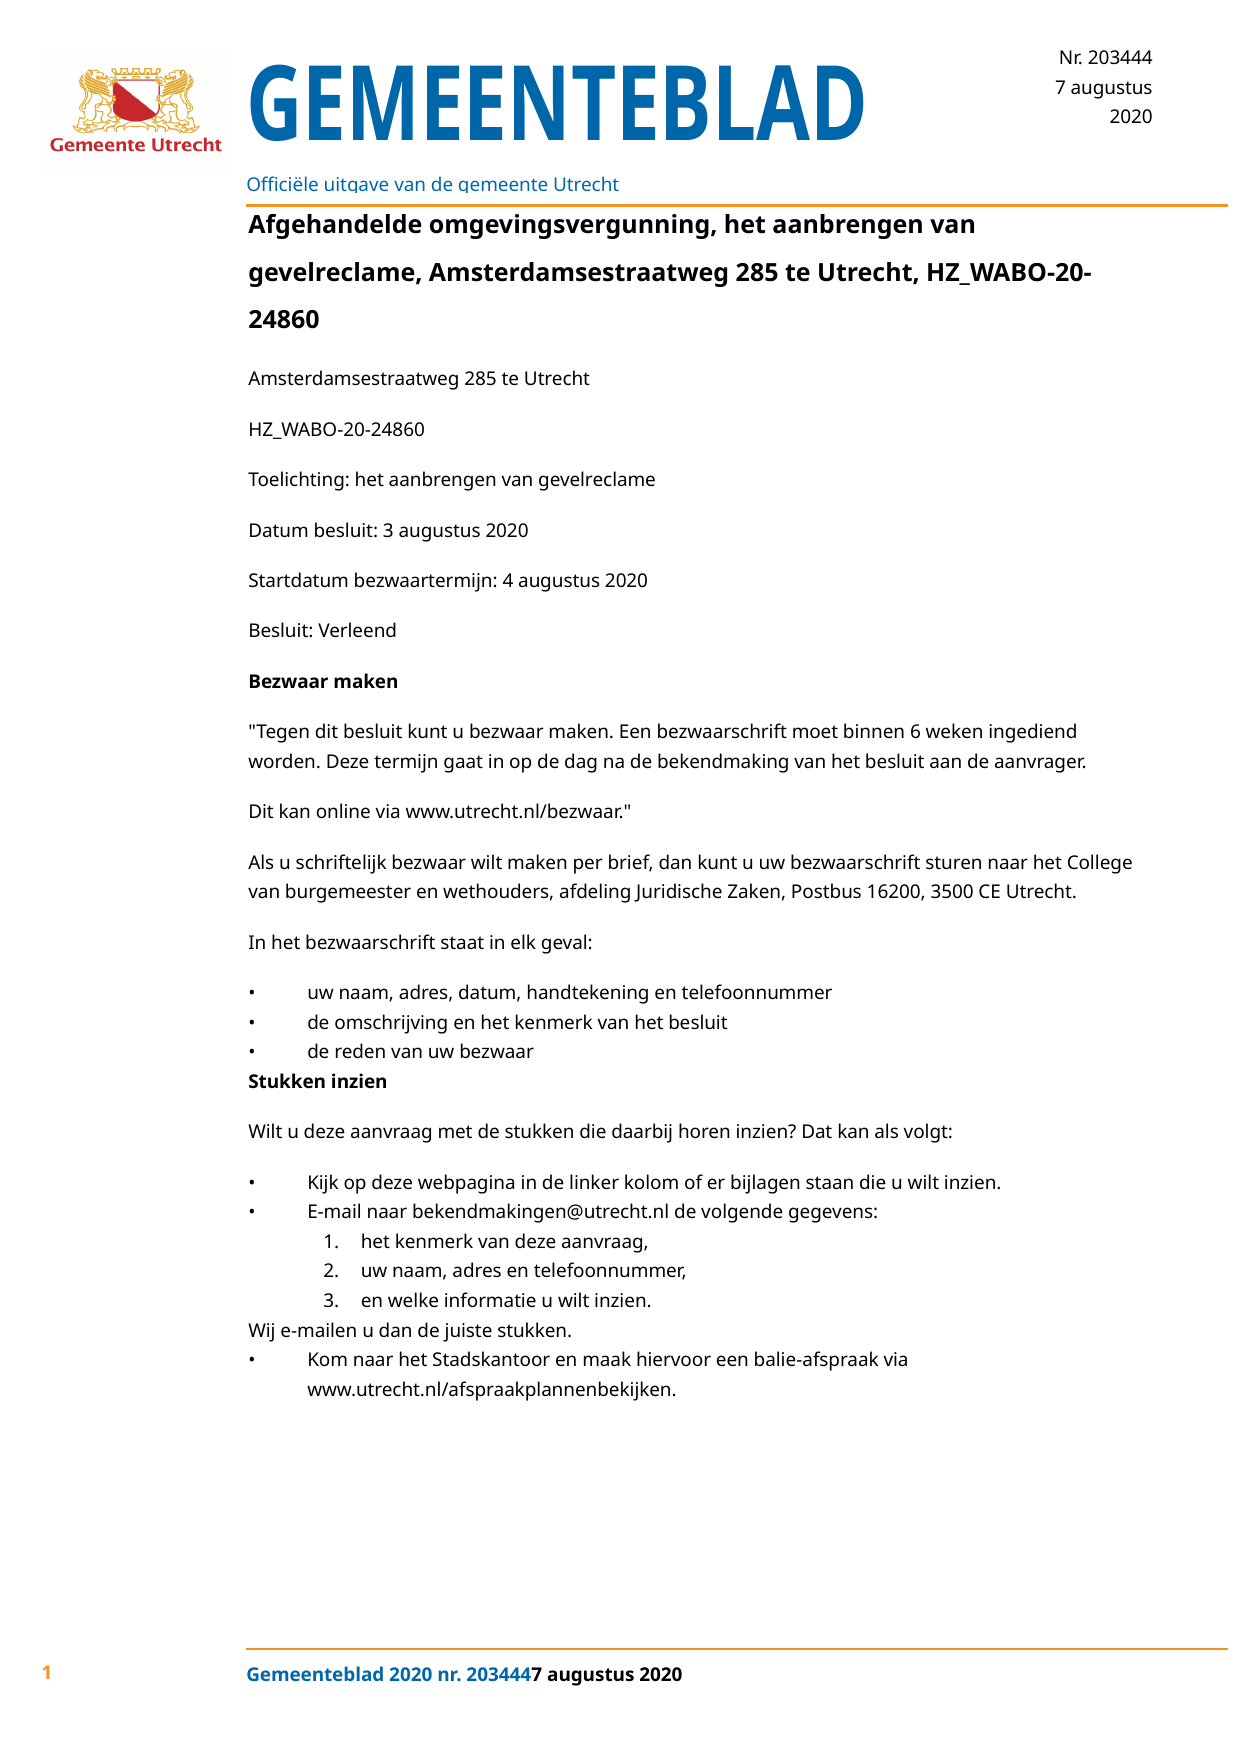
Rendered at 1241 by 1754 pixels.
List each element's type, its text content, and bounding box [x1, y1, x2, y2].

text Besluit: Verleend [248, 618, 1152, 643]
list het kenmerk van deze aanvraag, [323, 1228, 1152, 1254]
list E-mail naar bekendmakingen@utrecht.nl de volgende gegevens: [248, 1198, 1152, 1224]
text Datum besluit: 3 augustus 2020 [248, 517, 1152, 542]
list de omschrijving en het kenmerk van het besluit [248, 1009, 1152, 1034]
text Amsterdamsestraatweg 285 te Utrecht [248, 366, 1152, 391]
text Afgehandelde omgevingsvergunning, het aanbrengen van gevelreclame, Amsterdamsestraatweg 285 te Utrecht, HZ_WABO-20-24860 [248, 207, 1152, 336]
list uw naam, adres, datum, handtekening en telefoonnummer [248, 979, 1152, 1005]
list uw naam, adres en telefoonnummer, [323, 1258, 1152, 1283]
text "Tegen dit besluit kunt u bezwaar maken. Een bezwaarschrift moet binnen 6 weken ingediend worden. Deze termijn gaat in op de dag na de bekendmaking van het besluit aan de aanvrager. [248, 718, 1152, 774]
text Dit kan online via www.utrecht.nl/bezwaar." [248, 798, 1152, 824]
text HZ_WABO-20-24860 [248, 416, 1152, 442]
text Startdatum bezwaartermijn: 4 augustus 2020 [248, 567, 1152, 593]
picture [41, 47, 231, 172]
text Als u schriftelijk bezwaar wilt maken per brief, dan kunt u uw bezwaarschrift sturen naar het College van burgemeester en wethouders, afdeling Juridische Zaken, Postbus 16200, 3500 CE Utrecht. [248, 849, 1152, 904]
list de reden van uw bezwaar [248, 1038, 1152, 1064]
text Wilt u deze aanvraag met de stukken die daarbij horen inzien? Dat kan als volgt: [248, 1118, 1152, 1144]
text Wij e-mailen u dan de juiste stukken. [248, 1317, 1152, 1342]
text Toelichting: het aanbrengen van gevelreclame [248, 466, 1152, 492]
list Kom naar het Stadskantoor en maak hiervoor een balie-afspraak via www.utrecht.nl/afspraakplannenbekijken. [248, 1346, 1152, 1402]
text In het bezwaarschrift staat in elk geval: [248, 929, 1152, 954]
text Bezwaar maken [248, 668, 1152, 694]
text Stukken inzien [248, 1068, 1152, 1094]
list Kijk op deze webpagina in de linker kolom of er bijlagen staan die u wilt inzien. [248, 1169, 1152, 1194]
list en welke informatie u wilt inzien. [323, 1287, 1152, 1313]
